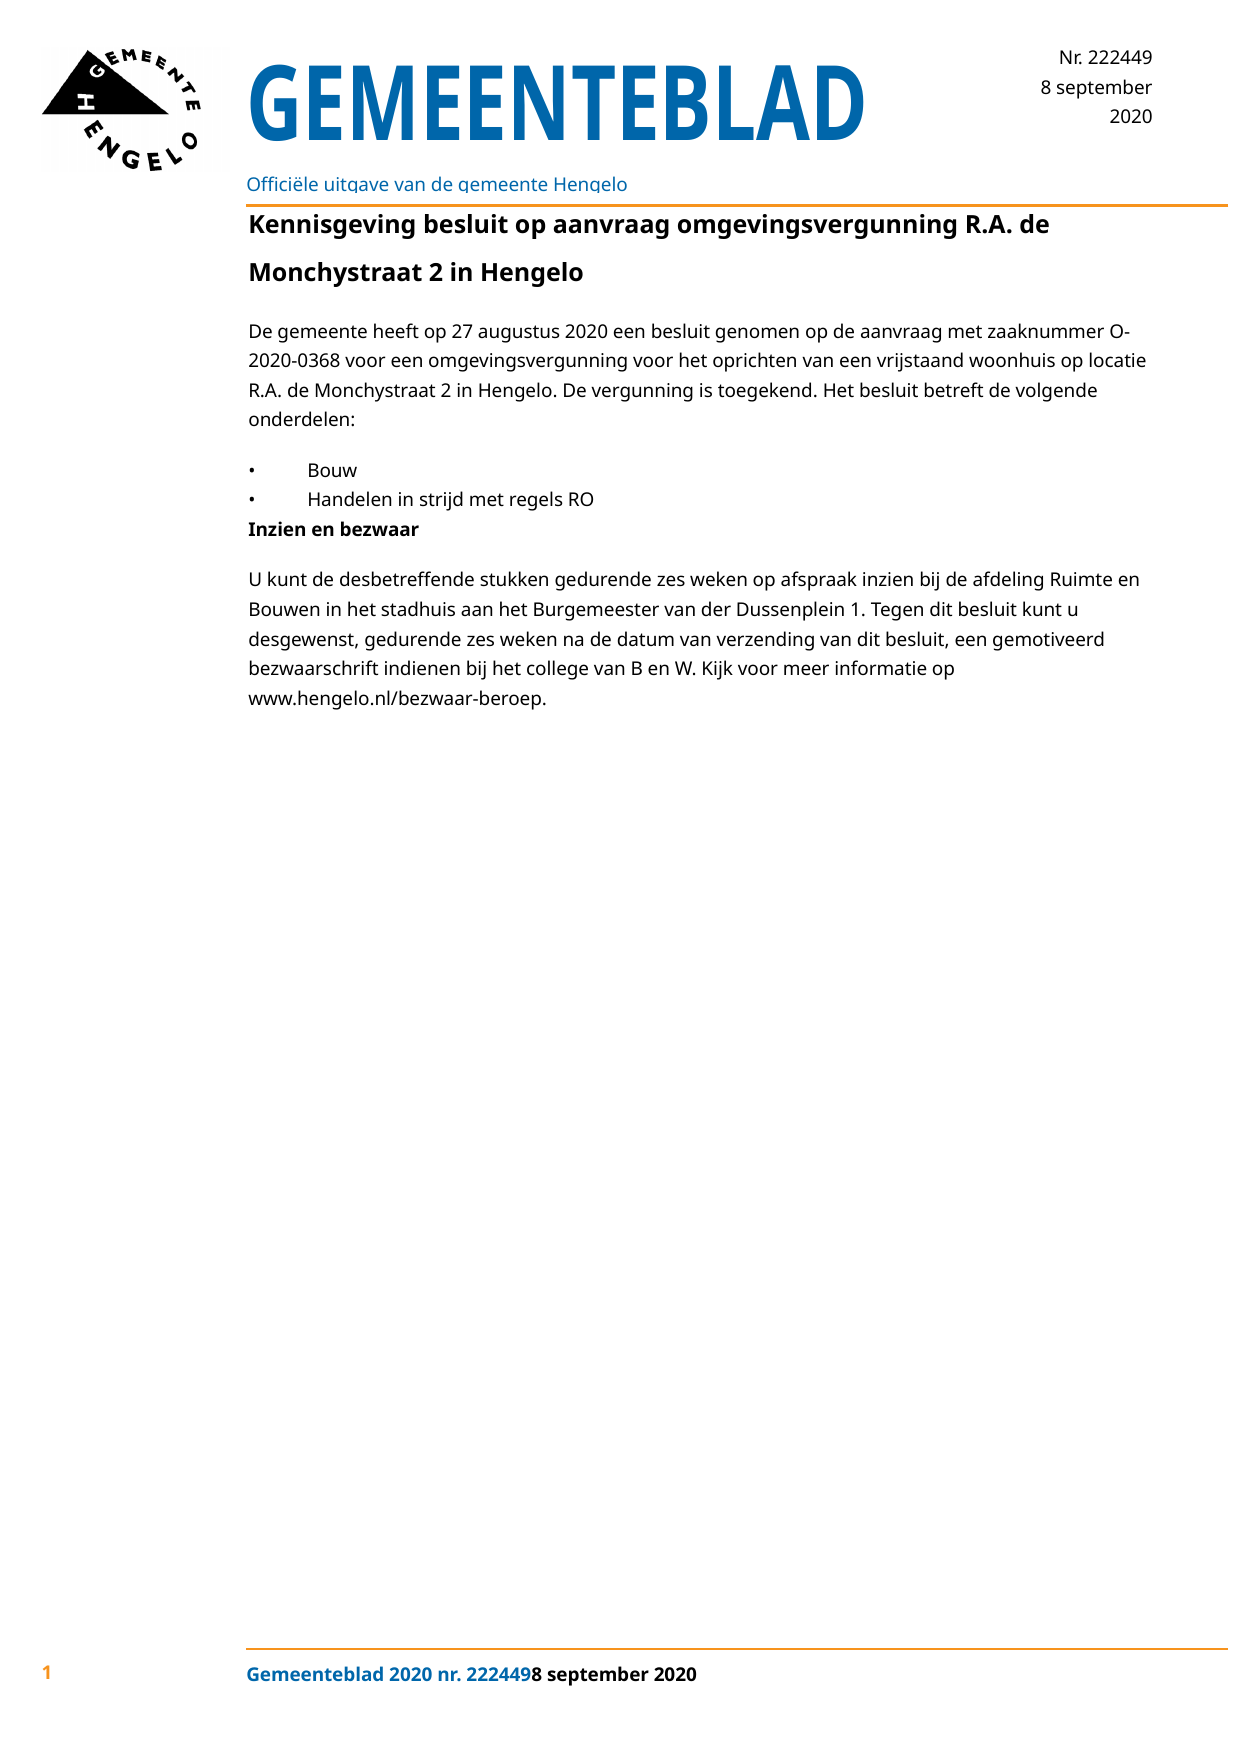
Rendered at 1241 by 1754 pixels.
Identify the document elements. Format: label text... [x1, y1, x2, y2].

text U kunt de desbetreffende stukken gedurende zes weken op afspraak inzien bij de afdeling Ruimte en Bouwen in het stadhuis aan het Burgemeester van der Dussenplein 1. Tegen dit besluit kunt u desgewenst, gedurende zes weken na de datum van verzending van dit besluit, een gemotiveerd bezwaarschrift indienen bij het college van B en W. Kijk voor meer informatie op www.hengelo.nl/bezwaar-beroep. [248, 567, 1152, 711]
picture [41, 47, 231, 172]
text Inzien en bezwaar [248, 516, 1152, 542]
list Bouw [248, 457, 1152, 483]
list Handelen in strijd met regels RO [248, 487, 1152, 512]
text Kennisgeving besluit op aanvraag omgevingsvergunning R.A. de Monchystraat 2 in Hengelo [248, 207, 1152, 288]
text De gemeente heeft op 27 augustus 2020 een besluit genomen op de aanvraag met zaaknummer O-2020-0368 voor een omgevingsvergunning voor het oprichten van een vrijstaand woonhuis op locatie R.A. de Monchystraat 2 in Hengelo. De vergunning is toegekend. Het besluit betreft de volgende onderdelen: [248, 318, 1152, 432]
